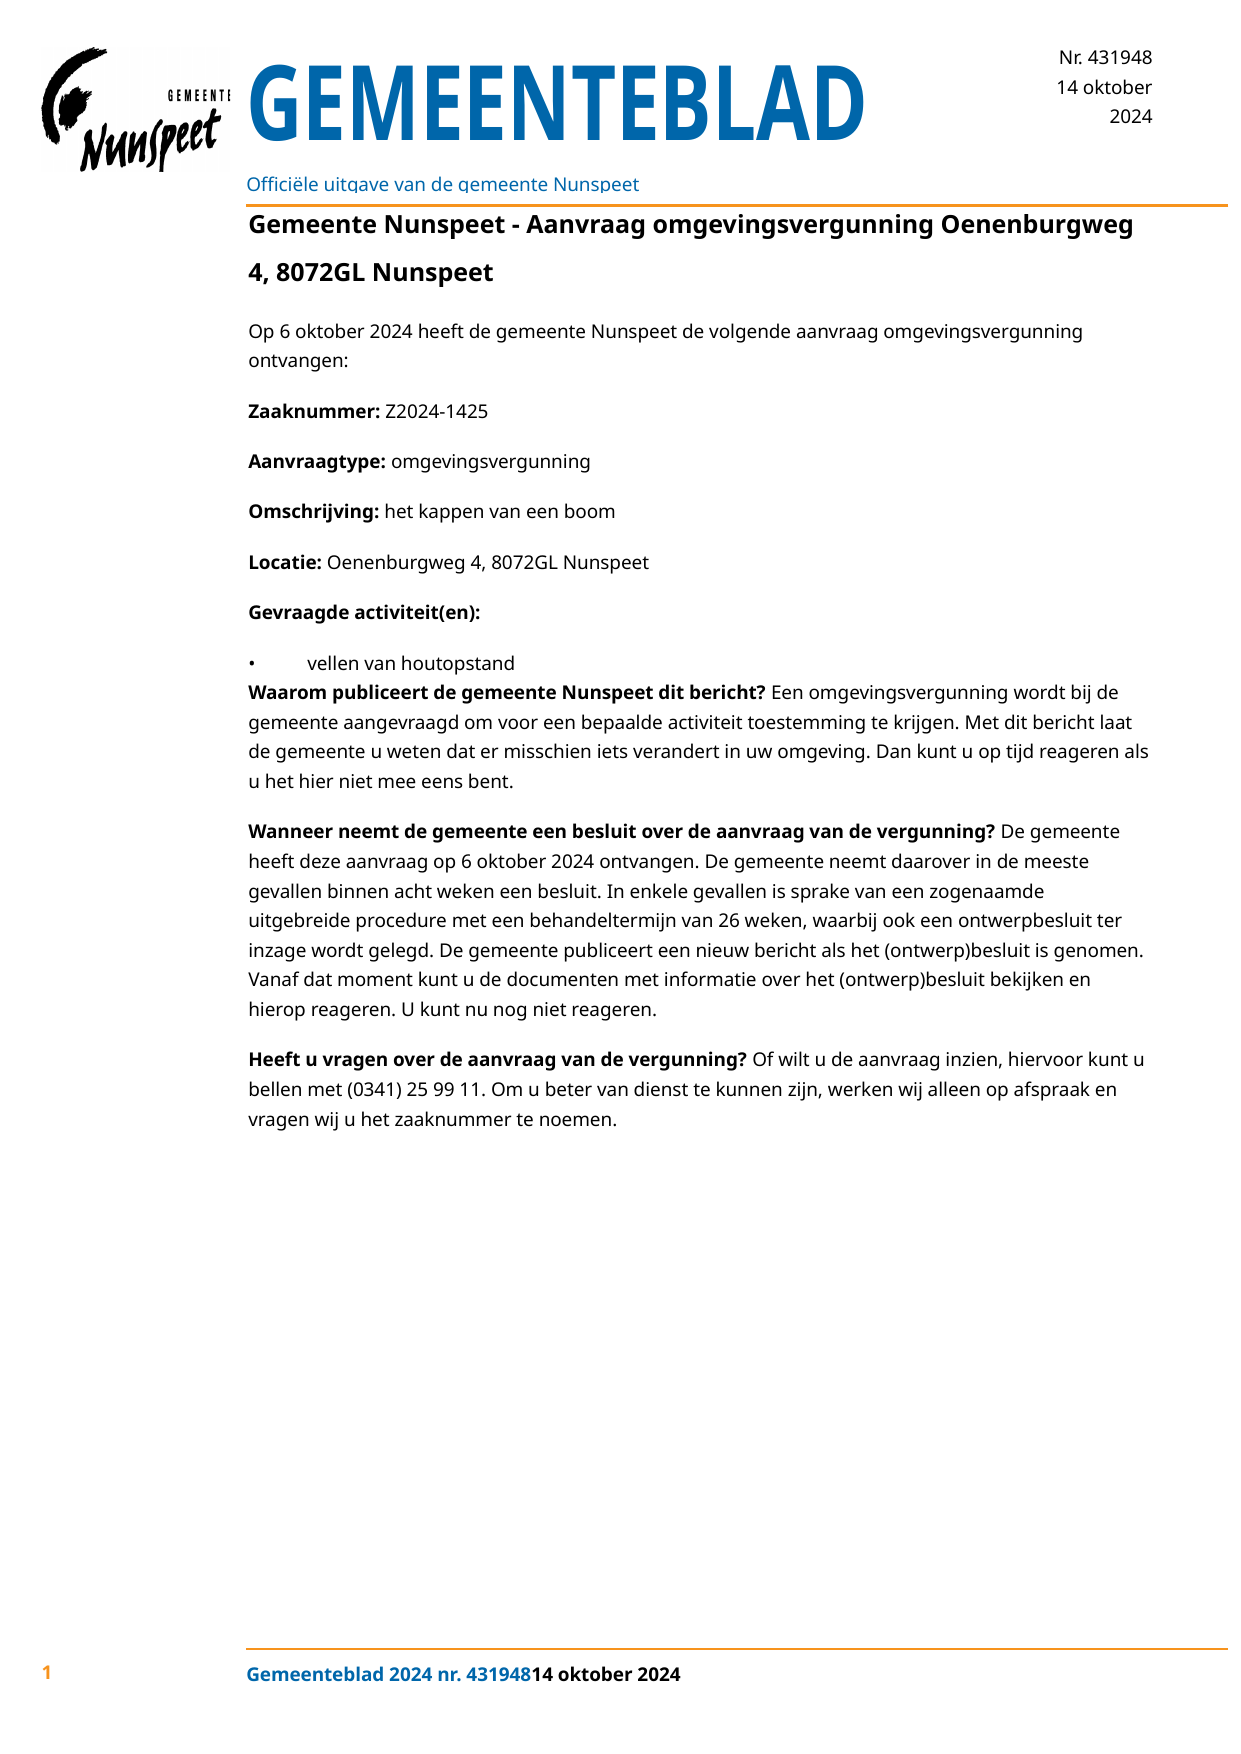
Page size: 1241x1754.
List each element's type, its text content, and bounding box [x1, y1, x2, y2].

text Heeft u vragen over de aanvraag van de vergunning? Of wilt u de aanvraag inzien, hiervoor kunt u bellen met (0341) 25 99 11. Om u beter van dienst te kunnen zijn, werken wij alleen op afspraak en vragen wij u het zaaknummer te noemen. [248, 1047, 1152, 1132]
text Locatie: Oenenburgweg 4, 8072GL Nunspeet [248, 549, 1152, 575]
text Gemeente Nunspeet - Aanvraag omgevingsvergunning Oenenburgweg 4, 8072GL Nunspeet [248, 207, 1152, 288]
list vellen van houtopstand [248, 650, 1152, 676]
text Op 6 oktober 2024 heeft de gemeente Nunspeet de volgende aanvraag omgevingsvergunning ontvangen: [248, 318, 1152, 373]
text Aanvraagtype: omgevingsvergunning [248, 448, 1152, 474]
picture [41, 47, 231, 172]
text Gevraagde activiteit(en): [248, 599, 1152, 625]
text Wanneer neemt de gemeente een besluit over de aanvraag van de vergunning? De gemeente heeft deze aanvraag op 6 oktober 2024 ontvangen. De gemeente neemt daarover in de meeste gevallen binnen acht weken een besluit. In enkele gevallen is sprake van een zogenaamde uitgebreide procedure met een behandeltermijn van 26 weken, waarbij ook een ontwerpbesluit ter inzage wordt gelegd. De gemeente publiceert een nieuw bericht als het (ontwerp)besluit is genomen. Vanaf dat moment kunt u de documenten met informatie over het (ontwerp)besluit bekijken en hierop reageren. U kunt nu nog niet reageren. [248, 819, 1152, 1022]
text Zaaknummer: Z2024-1425 [248, 398, 1152, 424]
text Omschrijving: het kappen van een boom [248, 499, 1152, 524]
text Waarom publiceert de gemeente Nunspeet dit bericht? Een omgevingsvergunning wordt bij de gemeente aangevraagd om voor een bepaalde activiteit toestemming te krijgen. Met dit bericht laat de gemeente u weten dat er misschien iets verandert in uw omgeving. Dan kunt u op tijd reageren als u het hier niet mee eens bent. [248, 679, 1152, 794]
